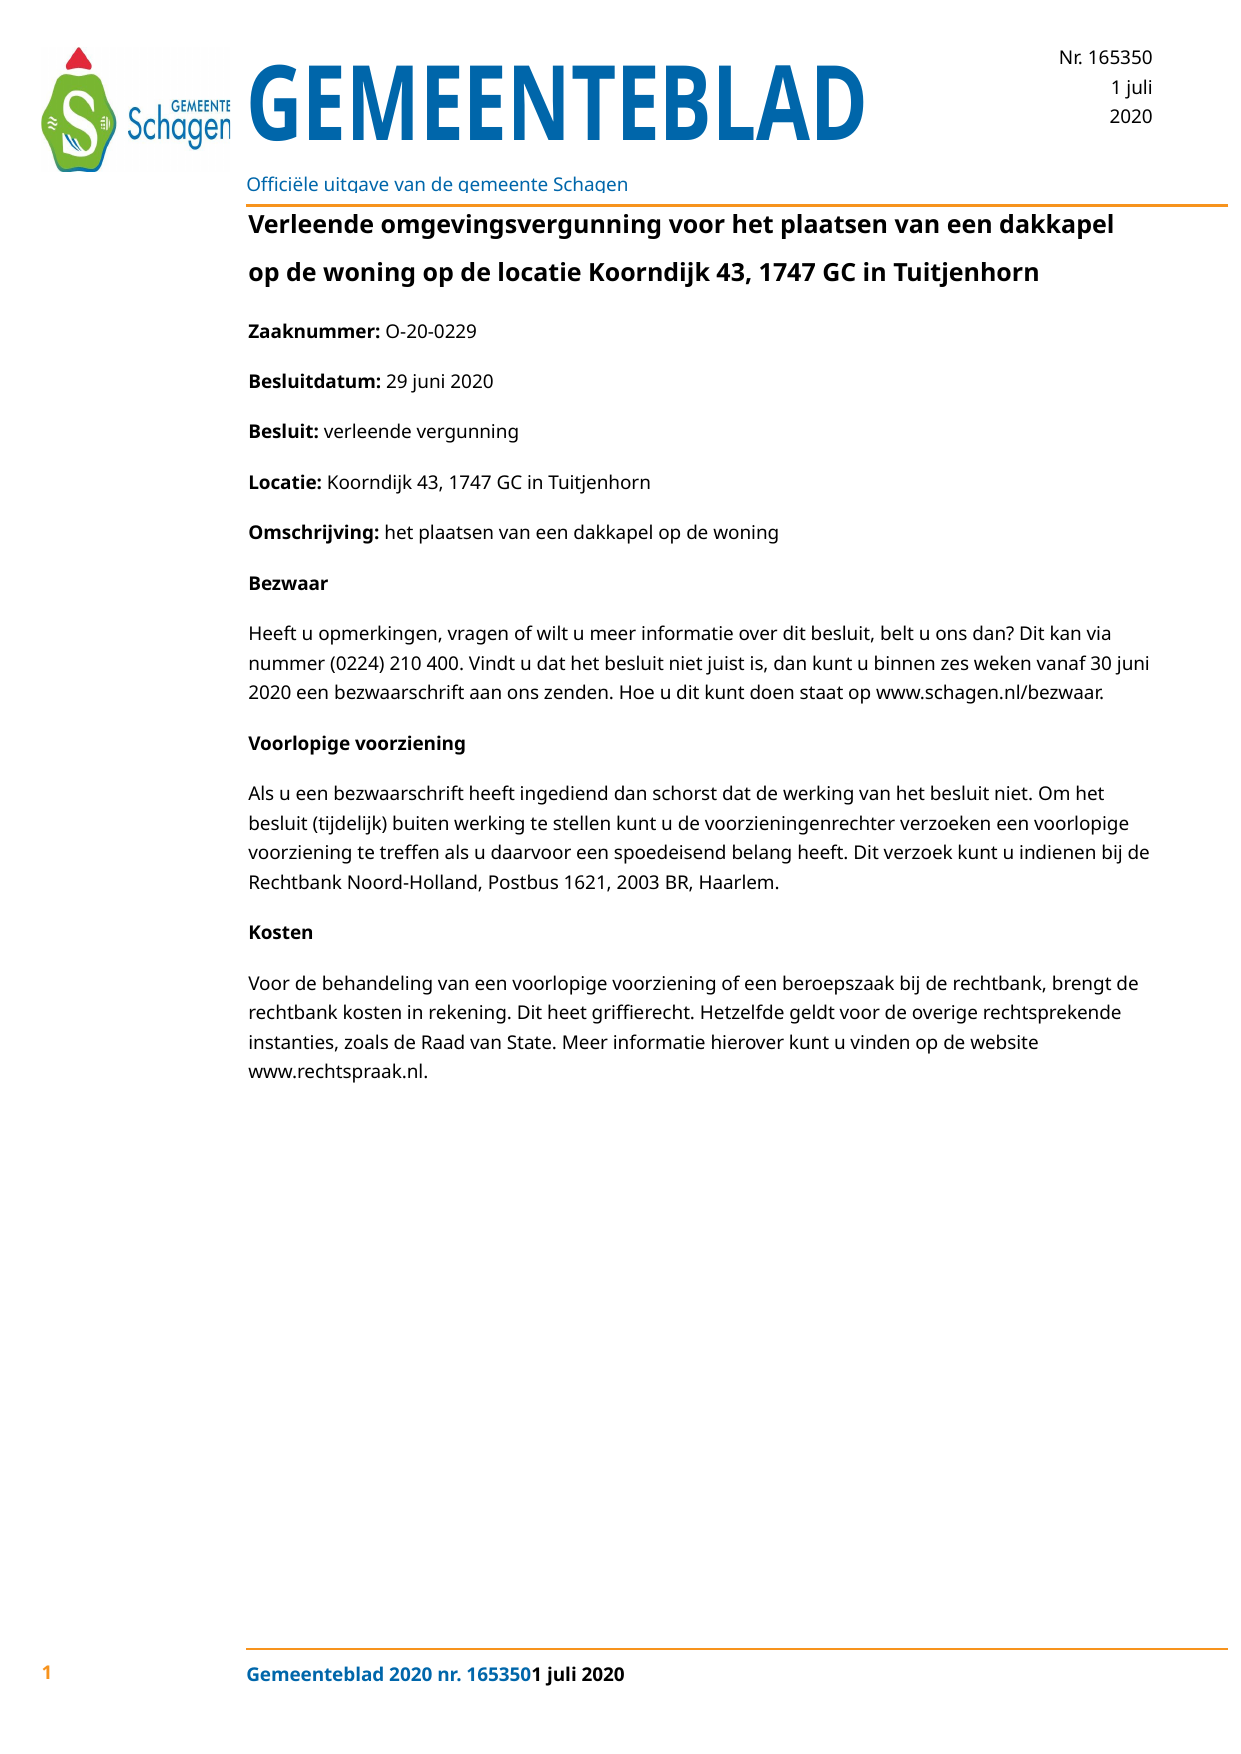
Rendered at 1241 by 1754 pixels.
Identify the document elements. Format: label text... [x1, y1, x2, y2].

text Als u een bezwaarschrift heeft ingediend dan schorst dat de werking van het besluit niet. Om het besluit (tijdelijk) buiten werking te stellen kunt u de voorzieningenrechter verzoeken een voorlopige voorziening te treffen als u daarvoor een spoedeisend belang heeft. Dit verzoek kunt u indienen bij de Rechtbank Noord-Holland, Postbus 1621, 2003 BR, Haarlem. [248, 780, 1152, 895]
text Besluit: verleende vergunning [248, 419, 1152, 444]
text Voor de behandeling van een voorlopige voorziening of een beroepszaak bij de rechtbank, brengt de rechtbank kosten in rekening. Dit heet griffierecht. Hetzelfde geldt voor de overige rechtsprekende instanties, zoals de Raad van State. Meer informatie hierover kunt u vinden op de website www.rechtspraak.nl. [248, 970, 1152, 1084]
text Heeft u opmerkingen, vragen of wilt u meer informatie over dit besluit, belt u ons dan? Dit kan via nummer (0224) 210 400. Vindt u dat het besluit niet juist is, dan kunt u binnen zes weken vanaf 30 juni 2020 een bezwaarschrift aan ons zenden. Hoe u dit kunt doen staat op www.schagen.nl/bezwaar. [248, 620, 1152, 705]
picture [41, 47, 231, 172]
text Zaaknummer: O-20-0229 [248, 318, 1152, 344]
text Voorlopige voorziening [248, 730, 1152, 756]
text Locatie: Koorndijk 43, 1747 GC in Tuitjenhorn [248, 469, 1152, 495]
text Besluitdatum: 29 juni 2020 [248, 368, 1152, 394]
text Verleende omgevingsvergunning voor het plaatsen van een dakkapel op de woning op de locatie Koorndijk 43, 1747 GC in Tuitjenhorn [248, 207, 1152, 288]
text Kosten [248, 919, 1152, 945]
text Bezwaar [248, 570, 1152, 596]
text Omschrijving: het plaatsen van een dakkapel op de woning [248, 519, 1152, 545]
